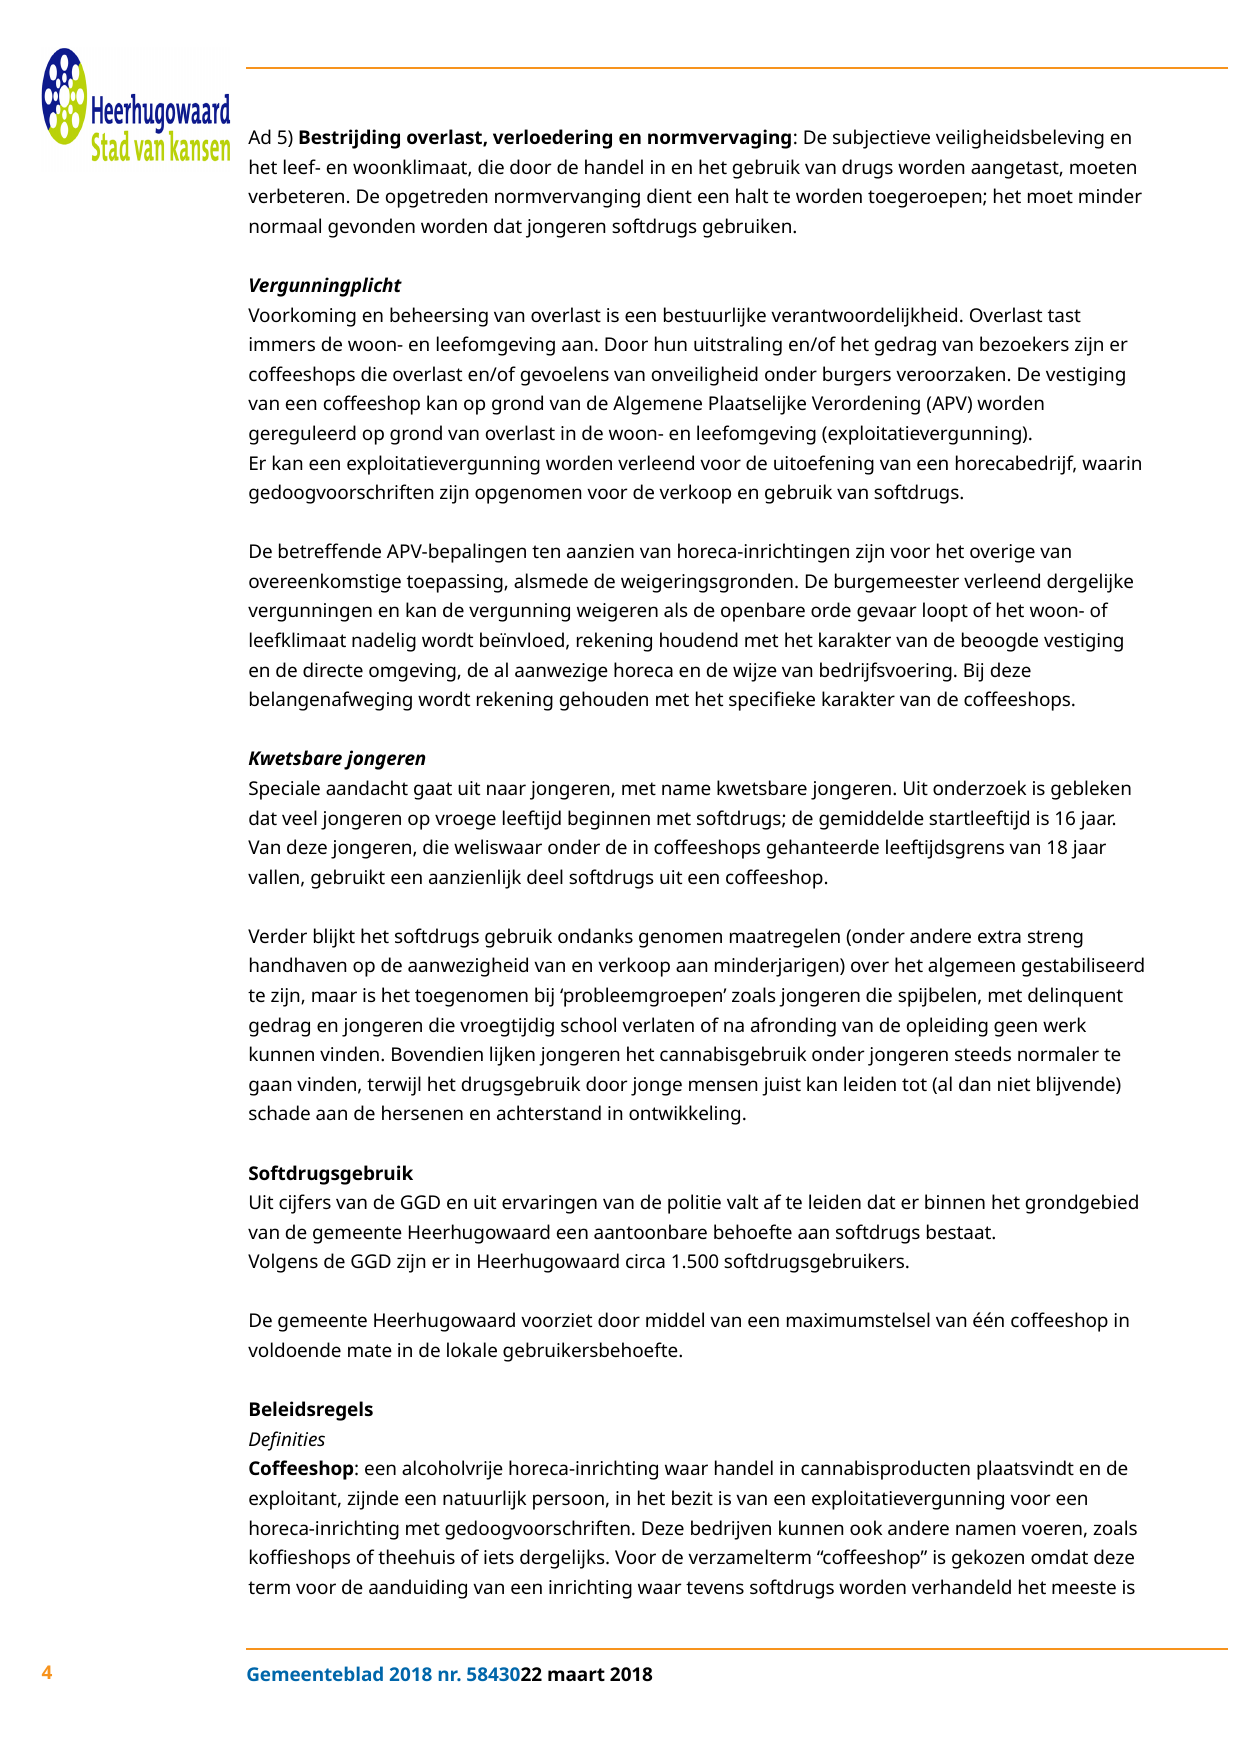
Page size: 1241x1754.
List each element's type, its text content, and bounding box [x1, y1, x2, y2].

picture [41, 47, 231, 172]
text Ad 5) Bestrijding overlast, verloedering en normvervaging: De subjectieve veiligheidsbeleving en het leef- en woonklimaat, die door de handel in en het gebruik van drugs worden aangetast, moeten verbeteren. De opgetreden normvervanging dient een halt te worden toegeroepen; het moet minder normaal gevonden worden dat jongeren softdrugs gebruiken. [248, 124, 1152, 239]
text Vergunningplicht [248, 272, 1152, 298]
text Beleidsregels [248, 1396, 1152, 1422]
text Speciale aandacht gaat uit naar jongeren, met name kwetsbare jongeren. Uit onderzoek is gebleken dat veel jongeren op vroege leeftijd beginnen met softdrugs; de gemiddelde startleeftijd is 16 jaar. Van deze jongeren, die weliswaar onder de in coffeeshops gehanteerde leeftijdsgrens van 18 jaar vallen, gebruikt een aanzienlijk deel softdrugs uit een coffeeshop. [248, 775, 1152, 890]
text Uit cijfers van de GGD en uit ervaringen van de politie valt af te leiden dat er binnen het grondgebied van de gemeente Heerhugowaard een aantoonbare behoefte aan softdrugs bestaat. [248, 1189, 1152, 1245]
text Definities [248, 1426, 1152, 1452]
text Voorkoming en beheersing van overlast is een bestuurlijke verantwoordelijkheid. Overlast tast immers de woon- en leefomgeving aan. Door hun uitstraling en/of het gedrag van bezoekers zijn er coffeeshops die overlast en/of gevoelens van onveiligheid onder burgers veroorzaken. De vestiging van een coffeeshop kan op grond van de Algemene Plaatselijke Verordening (APV) worden gereguleerd op grond van overlast in de woon- en leefomgeving (exploitatievergunning). [248, 302, 1152, 446]
text Verder blijkt het softdrugs gebruik ondanks genomen maatregelen (onder andere extra streng handhaven op de aanwezigheid van en verkoop aan minderjarigen) over het algemeen gestabiliseerd te zijn, maar is het toegenomen bij ‘probleemgroepen’ zoals jongeren die spijbelen, met delinquent gedrag en jongeren die vroegtijdig school verlaten of na afronding van de opleiding geen werk kunnen vinden. Bovendien lijken jongeren het cannabisgebruik onder jongeren steeds normaler te gaan vinden, terwijl het drugsgebruik door jonge mensen juist kan leiden tot (al dan niet blijvende) schade aan de hersenen en achterstand in ontwikkeling. [248, 923, 1152, 1126]
text Kwetsbare jongeren [248, 746, 1152, 771]
text De betreffende APV-bepalingen ten aanzien van horeca-inrichtingen zijn voor het overige van [248, 538, 1152, 564]
text Er kan een exploitatievergunning worden verleend voor de uitoefening van een horecabedrijf, waarin gedoogvoorschriften zijn opgenomen voor de verkoop en gebruik van softdrugs. [248, 450, 1152, 505]
text overeenkomstige toepassing, alsmede de weigeringsgronden. De burgemeester verleend dergelijke vergunningen en kan de vergunning weigeren als de openbare orde gevaar loopt of het woon- of leefklimaat nadelig wordt beïnvloed, rekening houdend met het karakter van de beoogde vestiging en de directe omgeving, de al aanwezige horeca en de wijze van bedrijfsvoering. Bij deze belangenafweging wordt rekening gehouden met het specifieke karakter van de coffeeshops. [248, 568, 1152, 712]
text Coffeeshop: een alcoholvrije horeca-inrichting waar handel in cannabisproducten plaatsvindt en de exploitant, zijnde een natuurlijk persoon, in het bezit is van een exploitatievergunning voor een horeca-inrichting met gedoogvoorschriften. Deze bedrijven kunnen ook andere namen voeren, zoals koffieshops of theehuis of iets dergelijks. Voor de verzamelterm “coffeeshop” is gekozen omdat deze term voor de aanduiding van een inrichting waar tevens softdrugs worden verhandeld het meeste is [248, 1456, 1152, 1600]
text Volgens de GGD zijn er in Heerhugowaard circa 1.500 softdrugsgebruikers. [248, 1248, 1152, 1274]
text Softdrugsgebruik [248, 1160, 1152, 1186]
text De gemeente Heerhugowaard voorziet door middel van een maximumstelsel van één coffeeshop in voldoende mate in de lokale gebruikersbehoefte. [248, 1308, 1152, 1363]
